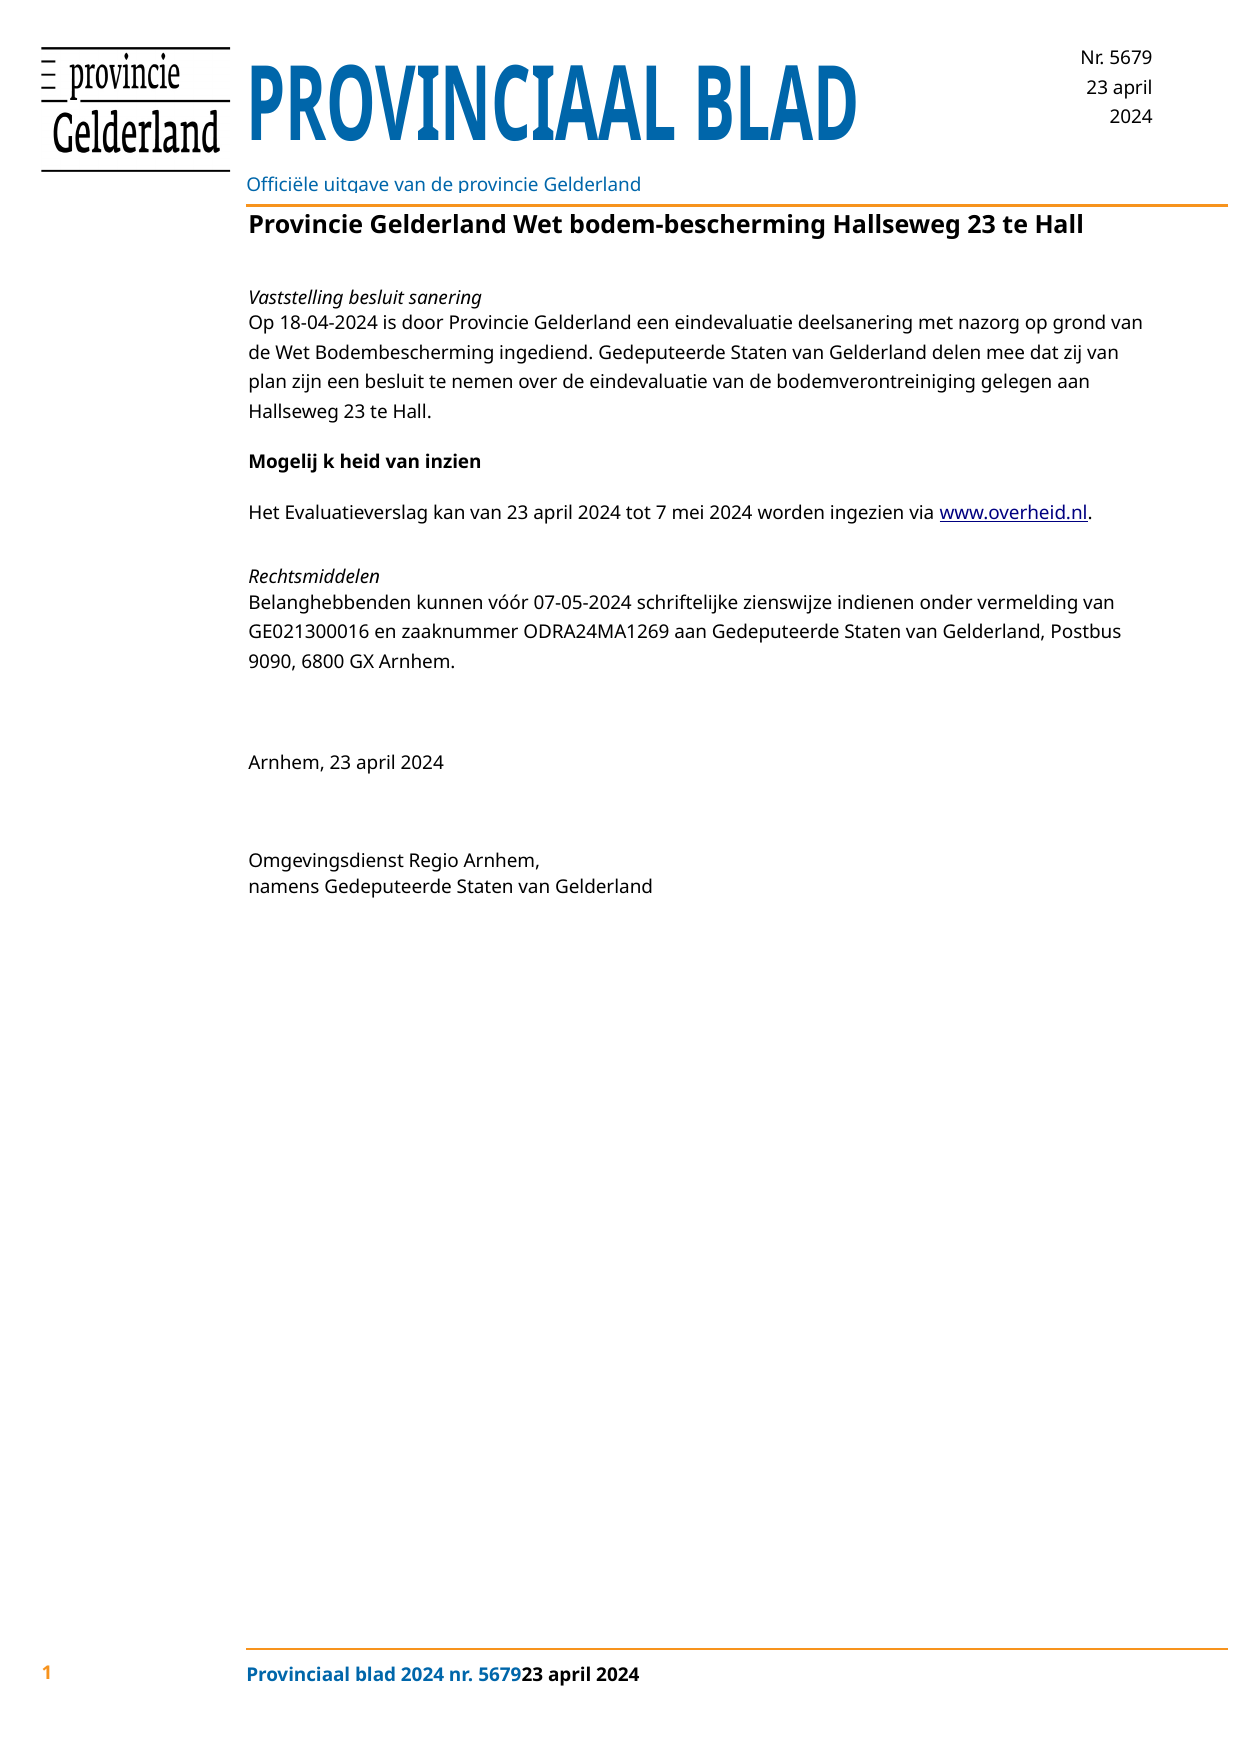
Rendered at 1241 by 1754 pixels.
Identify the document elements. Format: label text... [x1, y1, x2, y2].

picture [41, 47, 231, 172]
text Rechtsmiddelen [248, 563, 1152, 589]
text Belanghebbenden kunnen vóór 07-05-2024 schriftelijke zienswijze indienen onder vermelding van GE021300016 en zaaknummer ODRA24MA1269 aan Gedeputeerde Staten van Gelderland, Postbus 9090, 6800 GX Arnhem. [248, 589, 1152, 674]
text Omgevingsdienst Regio Arnhem, [248, 847, 1152, 873]
text Arnhem, 23 april 2024 [248, 749, 1152, 774]
text Het Evaluatieverslag kan van 23 april 2024 tot 7 mei 2024 worden ingezien via www.overheid.nl. [248, 499, 1152, 525]
text Mogelij k heid van inzien [248, 449, 1152, 474]
text Provincie Gelderland Wet bodem-bescherming Hallseweg 23 te Hall [248, 207, 1152, 241]
text Vaststelling besluit sanering [248, 284, 1152, 309]
text Op 18-04-2024 is door Provincie Gelderland een eindevaluatie deelsanering met nazorg op grond van de Wet Bodembescherming ingediend. Gedeputeerde Staten van Gelderland delen mee dat zij van plan zijn een besluit te nemen over de eindevaluatie van de bodemverontreiniging gelegen aan Hallseweg 23 te Hall. [248, 309, 1152, 424]
text namens Gedeputeerde Staten van Gelderland [248, 873, 1152, 898]
